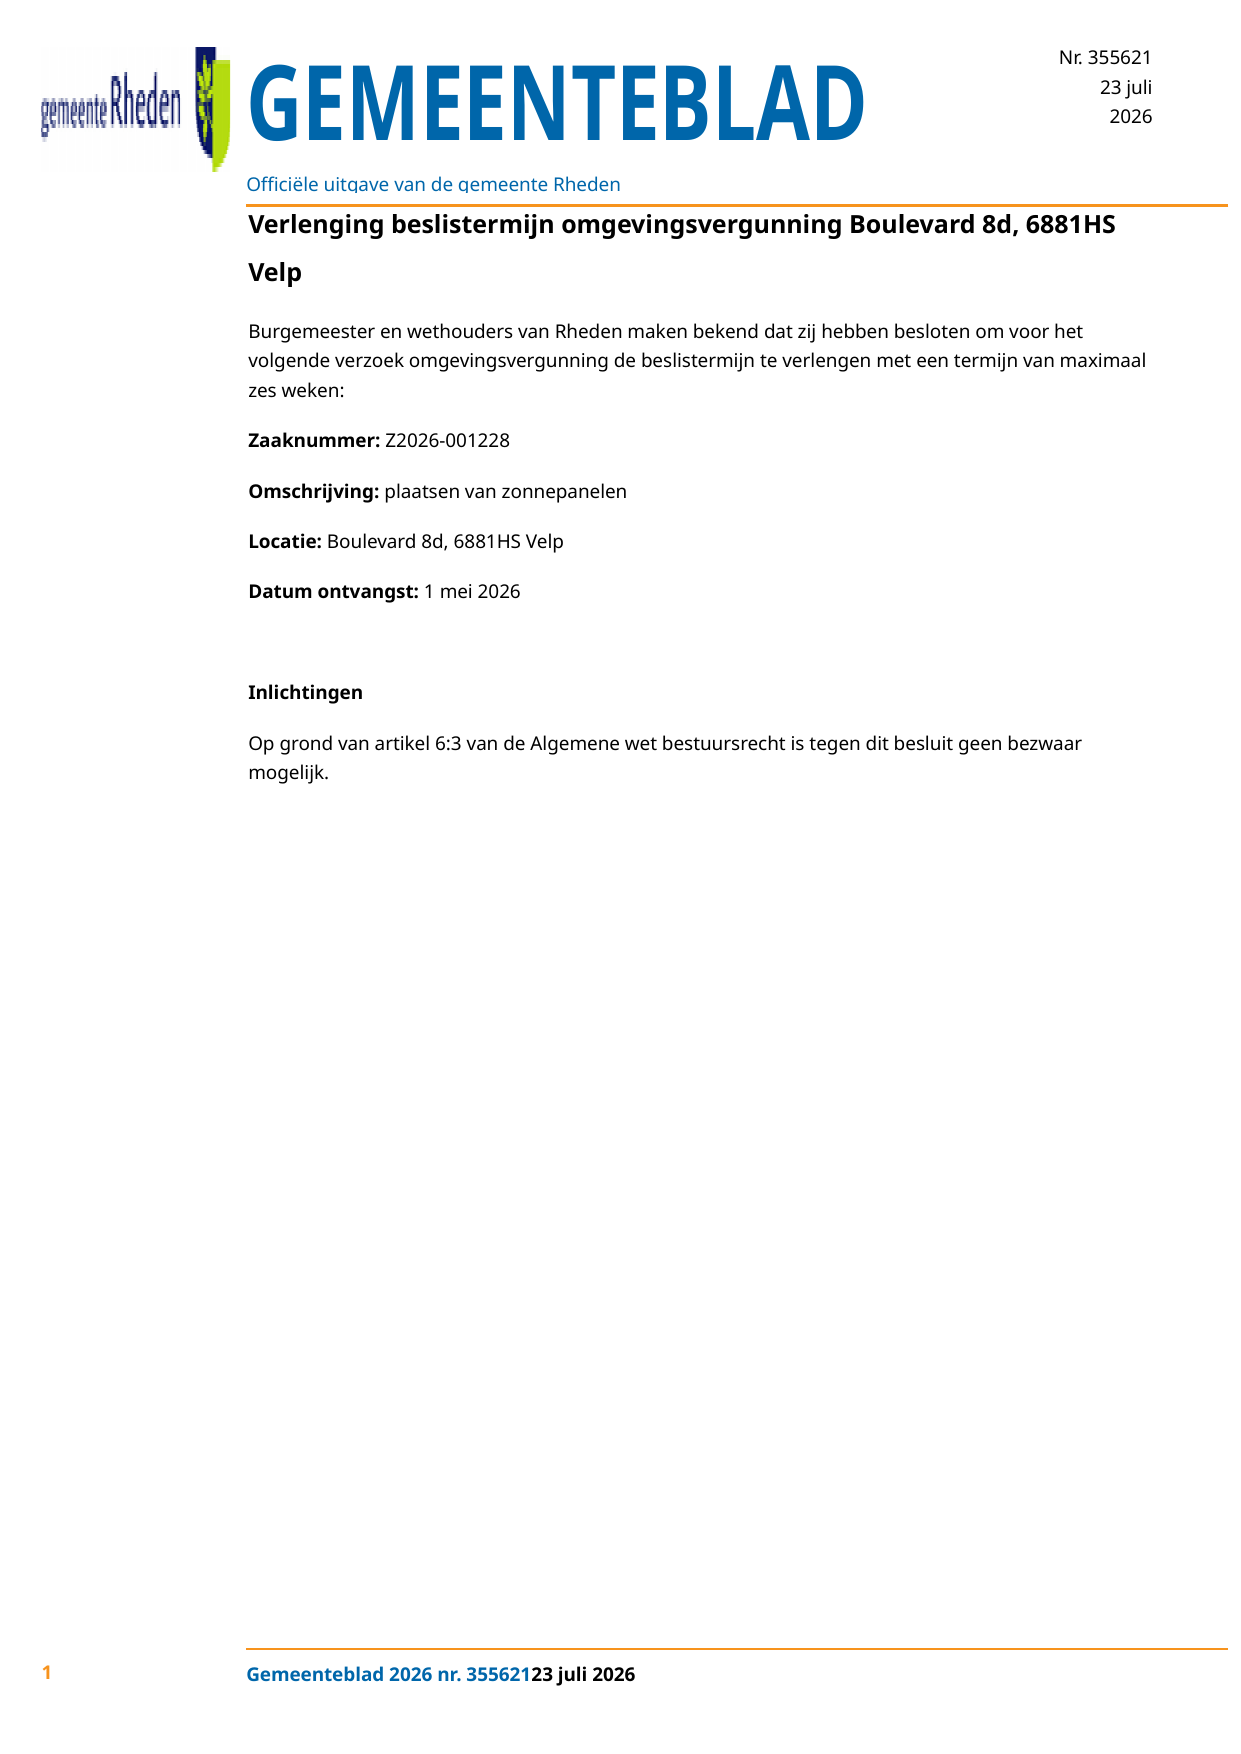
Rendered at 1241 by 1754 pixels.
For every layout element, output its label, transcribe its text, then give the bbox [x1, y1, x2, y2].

picture [41, 47, 231, 172]
text Zaaknummer: Z2026-001228 [248, 427, 1152, 453]
text Verlenging beslistermijn omgevingsvergunning Boulevard 8d, 6881HS Velp [248, 207, 1152, 288]
text Burgemeester en wethouders van Rheden maken bekend dat zij hebben besloten om voor het volgende verzoek omgevingsvergunning de beslistermijn te verlengen met een termijn van maximaal zes weken: [248, 318, 1152, 403]
text Locatie: Boulevard 8d, 6881HS Velp [248, 528, 1152, 554]
text Op grond van artikel 6:3 van de Algemene wet bestuursrecht is tegen dit besluit geen bezwaar mogelijk. [248, 730, 1152, 785]
text Omschrijving: plaatsen van zonnepanelen [248, 478, 1152, 504]
text Inlichtingen [248, 679, 1152, 705]
text Datum ontvangst: 1 mei 2026 [248, 579, 1152, 604]
